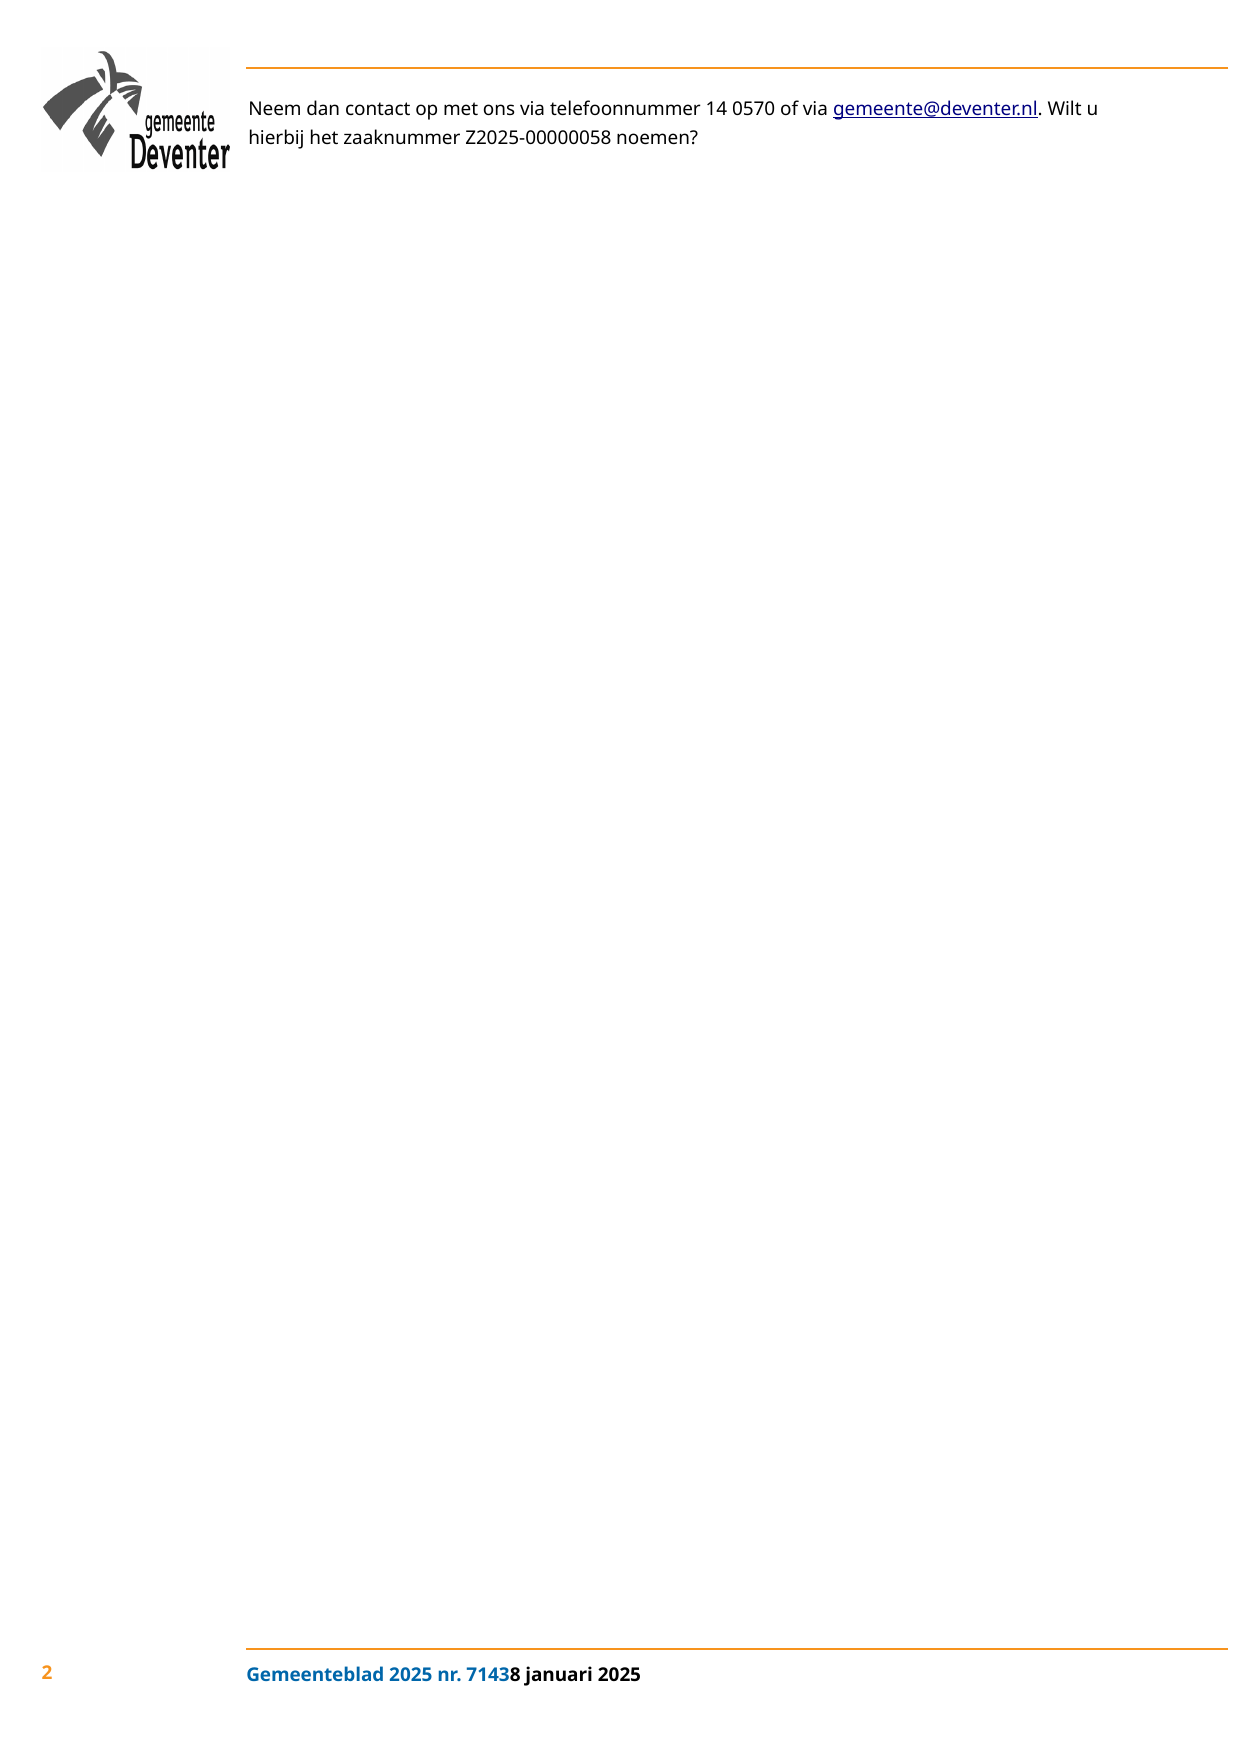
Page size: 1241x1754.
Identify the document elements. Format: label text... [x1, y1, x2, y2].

picture [41, 47, 231, 172]
text Neem dan contact op met ons via telefoonnummer 14 0570 of via gemeente@deventer.nl. Wilt u hierbij het zaaknummer Z2025-00000058 noemen? [248, 95, 1152, 150]
